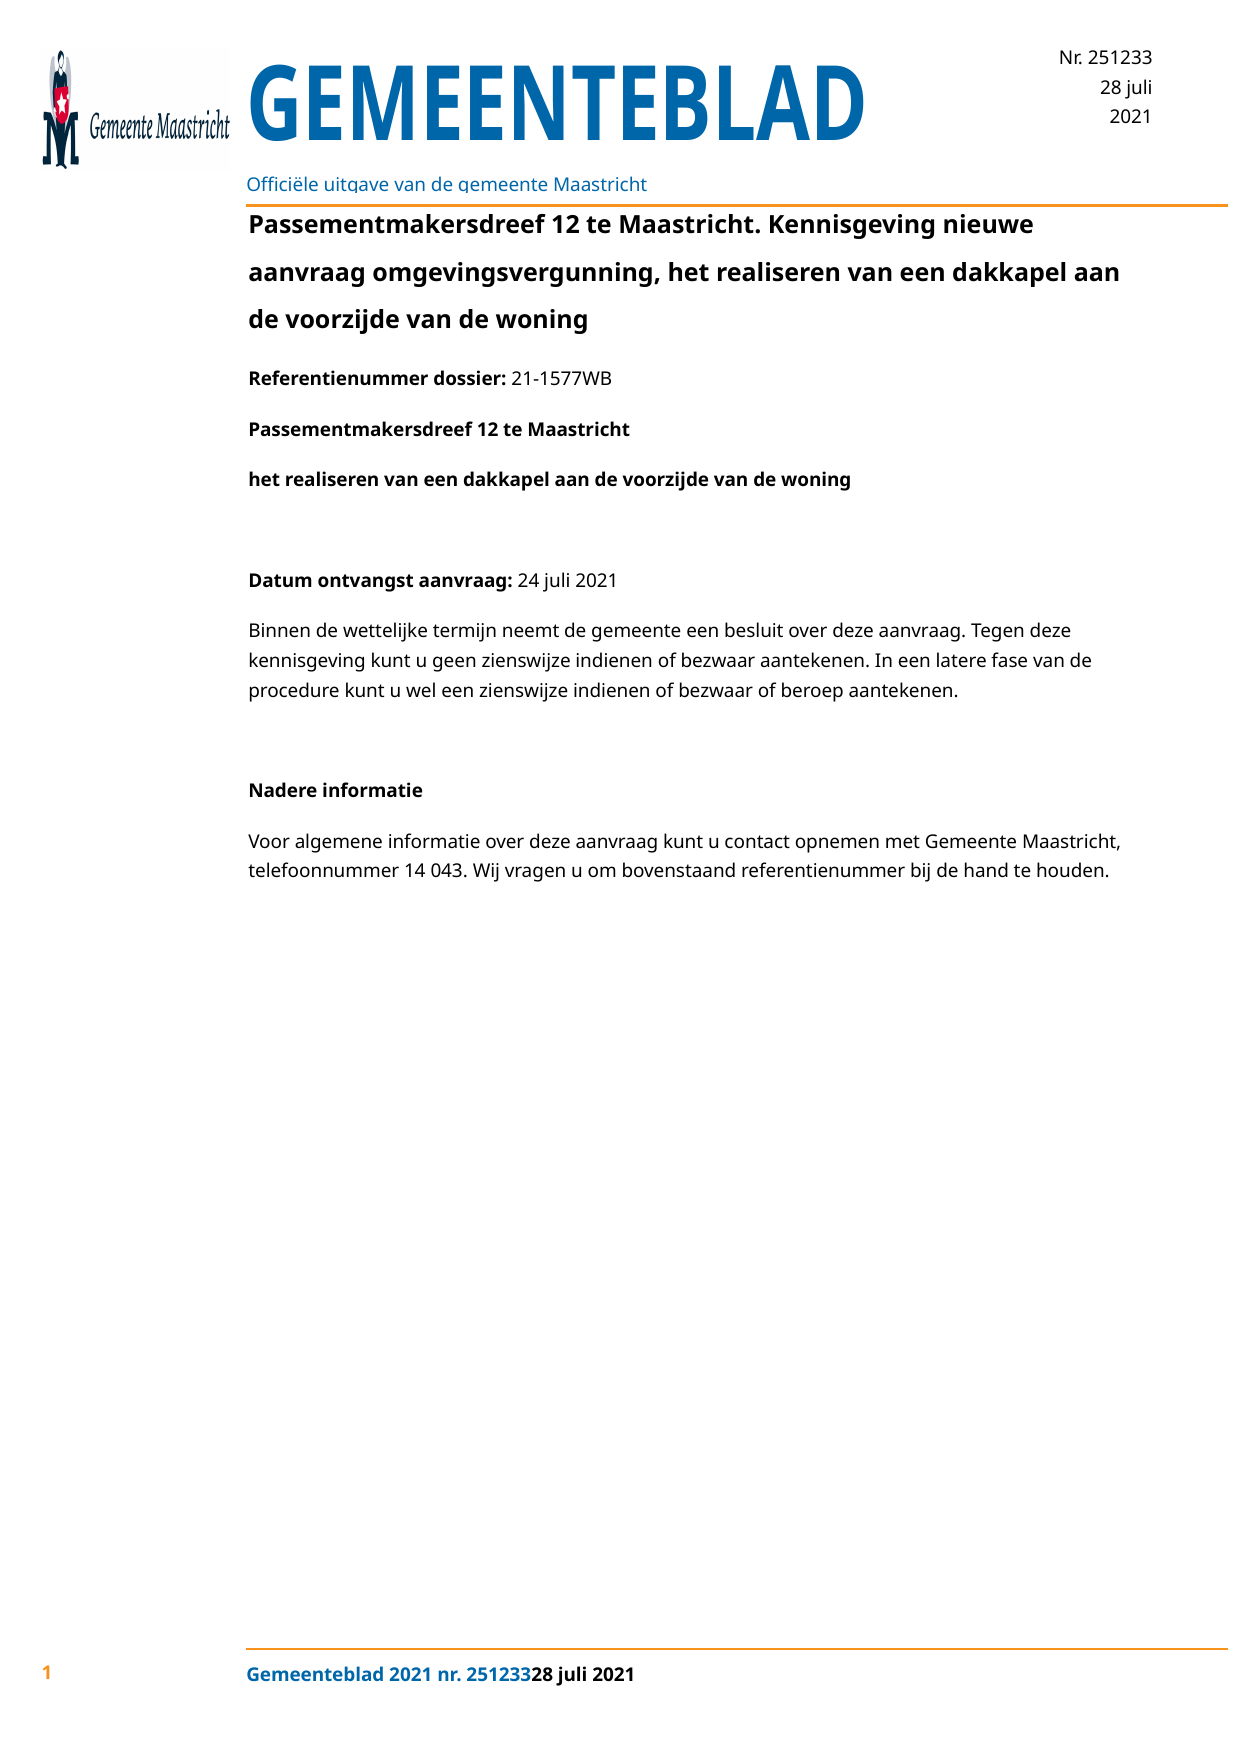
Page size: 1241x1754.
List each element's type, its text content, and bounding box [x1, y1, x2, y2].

text Datum ontvangst aanvraag: 24 juli 2021 [248, 567, 1152, 593]
text Referentienummer dossier: 21-1577WB [248, 366, 1152, 391]
text het realiseren van een dakkapel aan de voorzijde van de woning [248, 466, 1152, 492]
text Passementmakersdreef 12 te Maastricht [248, 416, 1152, 442]
text Passementmakersdreef 12 te Maastricht. Kennisgeving nieuwe aanvraag omgevingsvergunning, het realiseren van een dakkapel aan de voorzijde van de woning [248, 207, 1152, 336]
picture [41, 47, 231, 172]
text Nadere informatie [248, 778, 1152, 803]
text Voor algemene informatie over deze aanvraag kunt u contact opnemen met Gemeente Maastricht, telefoonnummer 14 043. Wij vragen u om bovenstaand referentienummer bij de hand te houden. [248, 828, 1152, 883]
text Binnen de wettelijke termijn neemt de gemeente een besluit over deze aanvraag. Tegen deze kennisgeving kunt u geen zienswijze indienen of bezwaar aantekenen. In een latere fase van de procedure kunt u wel een zienswijze indienen of bezwaar of beroep aantekenen. [248, 618, 1152, 702]
